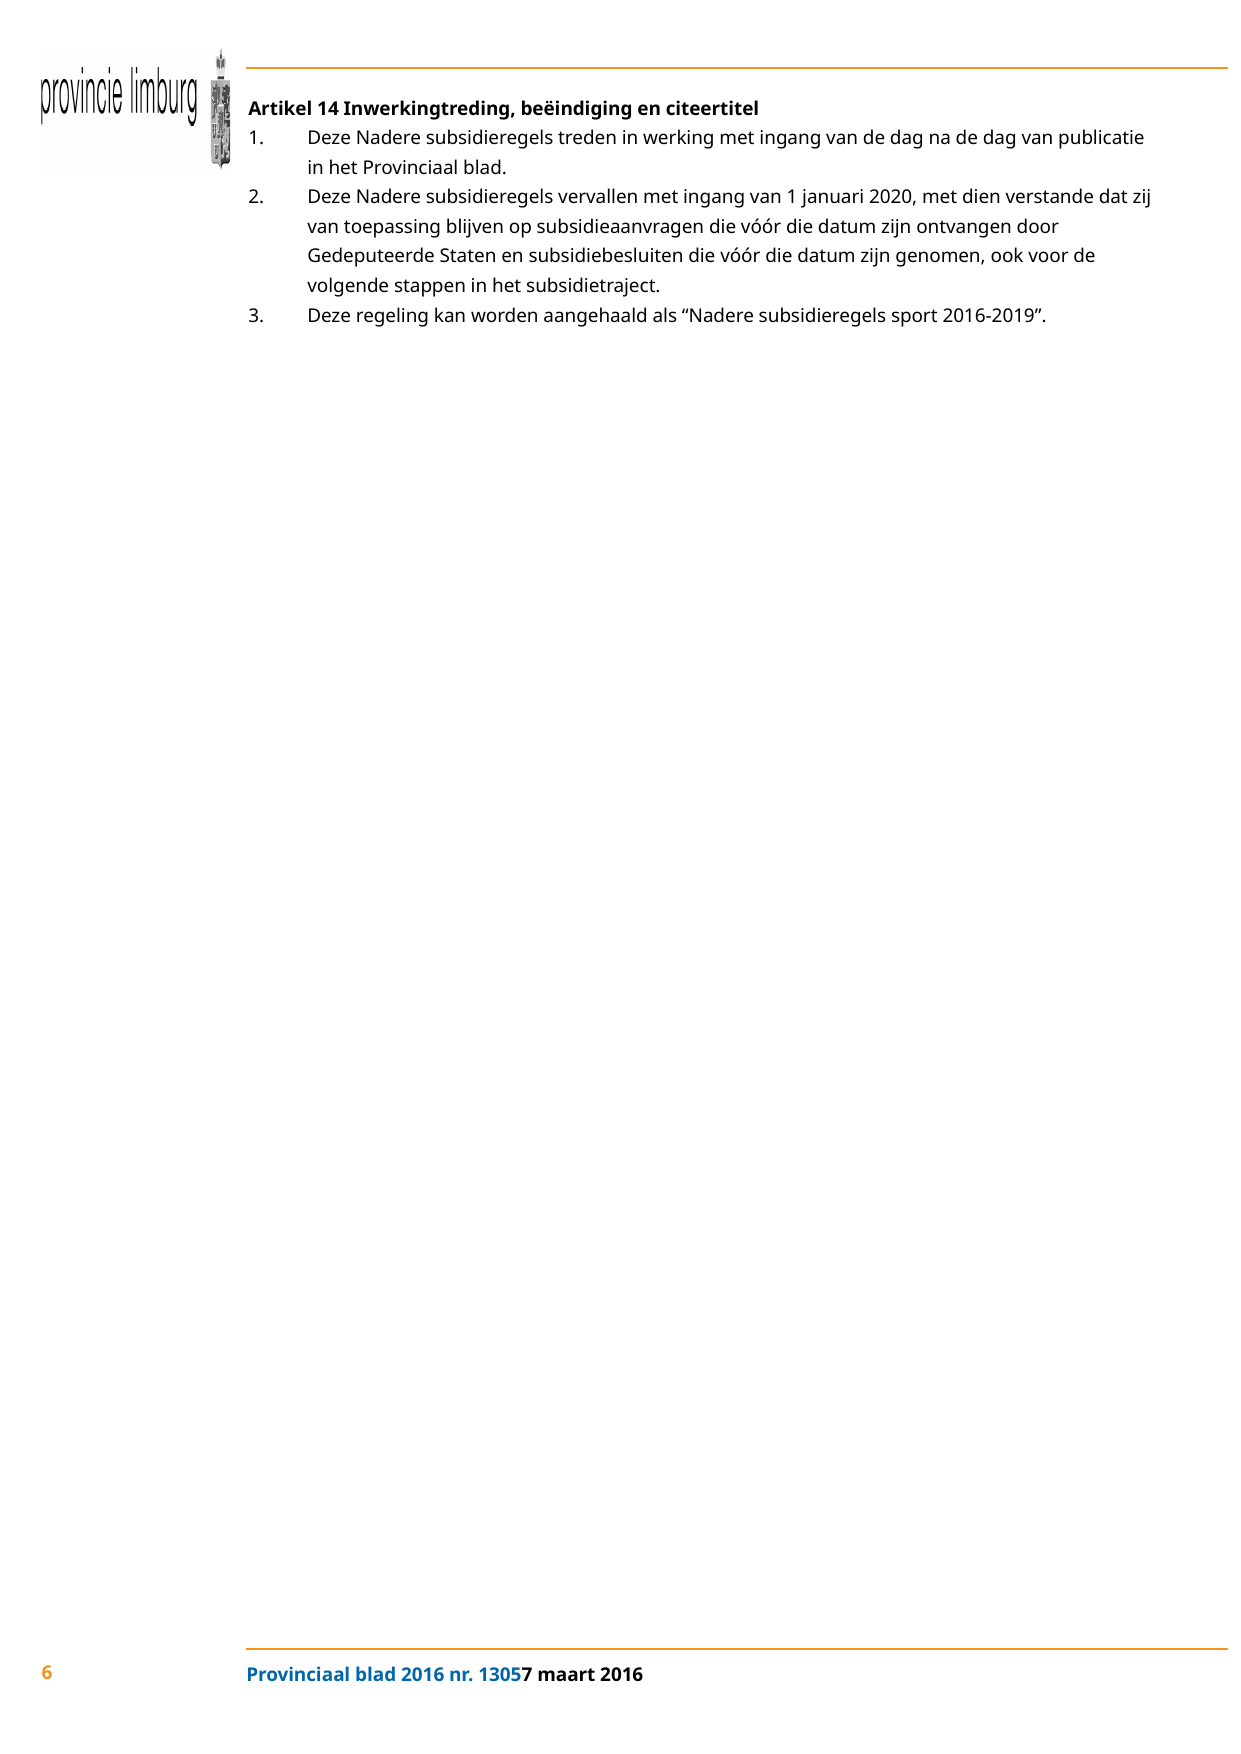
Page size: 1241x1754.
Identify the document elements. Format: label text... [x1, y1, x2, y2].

picture [41, 47, 231, 172]
list Deze Nadere subsidieregels treden in werking met ingang van de dag na de dag van publicatie in het Provinciaal blad. [248, 124, 1152, 180]
list Deze Nadere subsidieregels vervallen met ingang van 1 januari 2020, met dien verstande dat zij van toepassing blijven op subsidieaanvragen die vóór die datum zijn ontvangen door Gedeputeerde Staten en subsidiebesluiten die vóór die datum zijn genomen, ook voor de volgende stappen in het subsidietraject. [248, 183, 1152, 298]
text Artikel 14 Inwerkingtreding, beëindiging en citeertitel [248, 95, 1152, 121]
list Deze regeling kan worden aangehaald als “Nadere subsidieregels sport 2016-2019”. [248, 302, 1152, 328]
